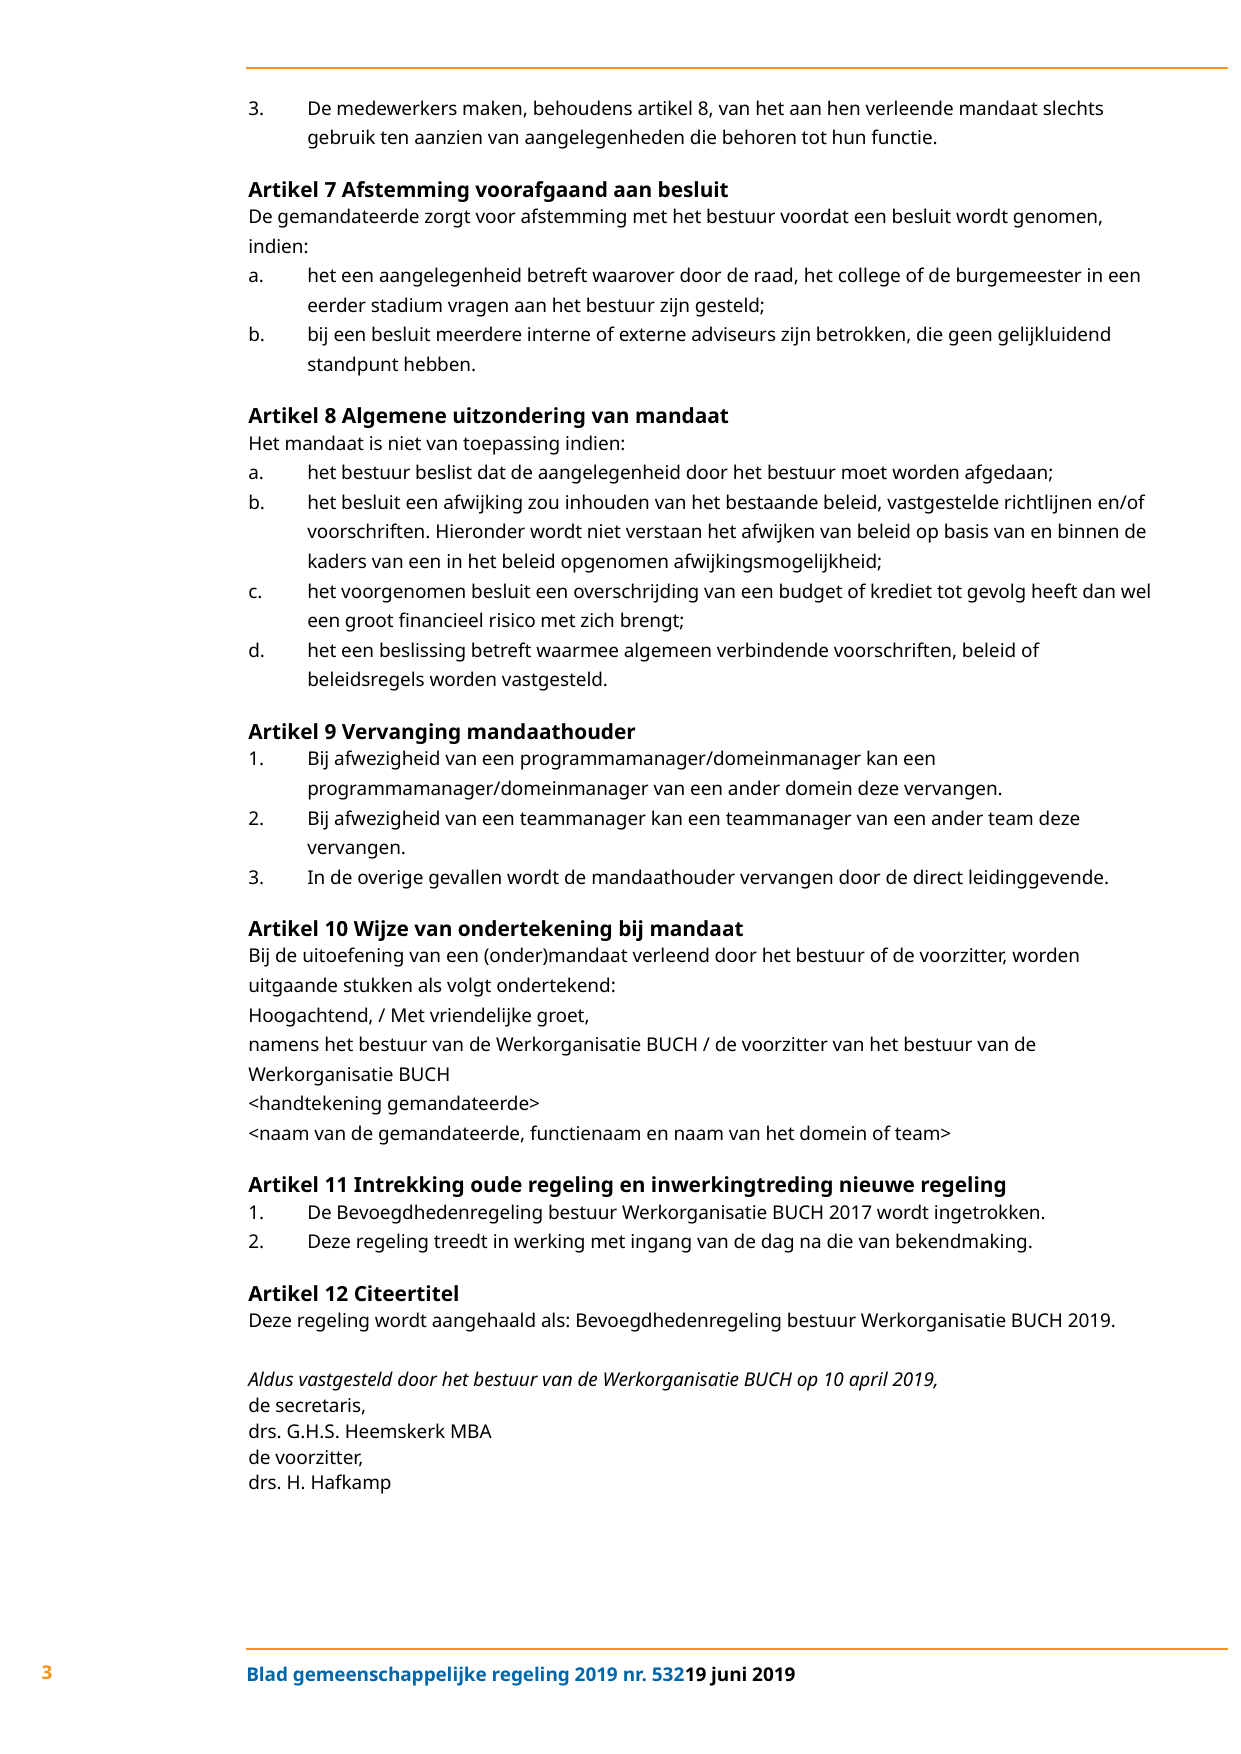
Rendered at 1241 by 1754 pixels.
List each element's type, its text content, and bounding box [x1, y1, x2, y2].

list het voorgenomen besluit een overschrijding van een budget of krediet tot gevolg heeft dan wel een groot financieel risico met zich brengt; [248, 578, 1152, 633]
text Hoogachtend, / Met vriendelijke groet, [248, 1002, 1152, 1028]
text <handtekening gemandateerde> [248, 1091, 1152, 1116]
text Artikel 8 Algemene uitzondering van mandaat [248, 402, 1152, 430]
text Bij de uitoefening van een (onder)mandaat verleend door het bestuur of de voorzitter, worden uitgaande stukken als volgt ondertekend: [248, 943, 1152, 998]
list Bij afwezigheid van een programmamanager/domeinmanager kan een programmamanager/domeinmanager van een ander domein deze vervangen. [248, 746, 1152, 801]
text Artikel 11 Intrekking oude regeling en inwerkingtreding nieuwe regeling [248, 1171, 1152, 1199]
text De gemandateerde zorgt voor afstemming met het bestuur voordat een besluit wordt genomen, indien: [248, 203, 1152, 258]
text Deze regeling wordt aangehaald als: Bevoegdhedenregeling bestuur Werkorganisatie BUCH 2019. [248, 1307, 1152, 1333]
list het besluit een afwijking zou inhouden van het bestaande beleid, vastgestelde richtlijnen en/of voorschriften. Hieronder wordt niet verstaan het afwijken van beleid op basis van en binnen de kaders van een in het beleid opgenomen afwijkingsmogelijkheid; [248, 489, 1152, 574]
list Bij afwezigheid van een teammanager kan een teammanager van een ander team deze vervangen. [248, 805, 1152, 860]
text Artikel 9 Vervanging mandaathouder [248, 717, 1152, 746]
list het een beslissing betreft waarmee algemeen verbindende voorschriften, beleid of beleidsregels worden vastgesteld. [248, 637, 1152, 692]
text de voorzitter, [248, 1444, 1152, 1469]
text Artikel 12 Citeertitel [248, 1279, 1152, 1307]
text drs. G.H.S. Heemskerk MBA [248, 1418, 1152, 1444]
list het een aangelegenheid betreft waarover door de raad, het college of de burgemeester in een eerder stadium vragen aan het bestuur zijn gesteld; [248, 262, 1152, 318]
list bij een besluit meerdere interne of externe adviseurs zijn betrokken, die geen gelijkluidend standpunt hebben. [248, 322, 1152, 377]
text Artikel 7 Afstemming voorafgaand aan besluit [248, 175, 1152, 203]
list het bestuur beslist dat de aangelegenheid door het bestuur moet worden afgedaan; [248, 459, 1152, 485]
list De medewerkers maken, behoudens artikel 8, van het aan hen verleende mandaat slechts gebruik ten aanzien van aangelegenheden die behoren tot hun functie. [248, 95, 1152, 150]
text namens het bestuur van de Werkorganisatie BUCH / de voorzitter van het bestuur van de Werkorganisatie BUCH [248, 1031, 1152, 1087]
text de secretaris, [248, 1392, 1152, 1418]
picture [41, 47, 231, 172]
list Deze regeling treedt in werking met ingang van de dag na die van bekendmaking. [248, 1229, 1152, 1254]
text Artikel 10 Wijze van ondertekening bij mandaat [248, 914, 1152, 943]
text Aldus vastgesteld door het bestuur van de Werkorganisatie BUCH op 10 april 2019, [248, 1367, 1152, 1392]
list In de overige gevallen wordt de mandaathouder vervangen door de direct leidinggevende. [248, 864, 1152, 889]
text <naam van de gemandateerde, functienaam en naam van het domein of team> [248, 1120, 1152, 1146]
text Het mandaat is niet van toepassing indien: [248, 430, 1152, 456]
text drs. H. Hafkamp [248, 1469, 1152, 1495]
list De Bevoegdhedenregeling bestuur Werkorganisatie BUCH 2017 wordt ingetrokken. [248, 1199, 1152, 1225]
